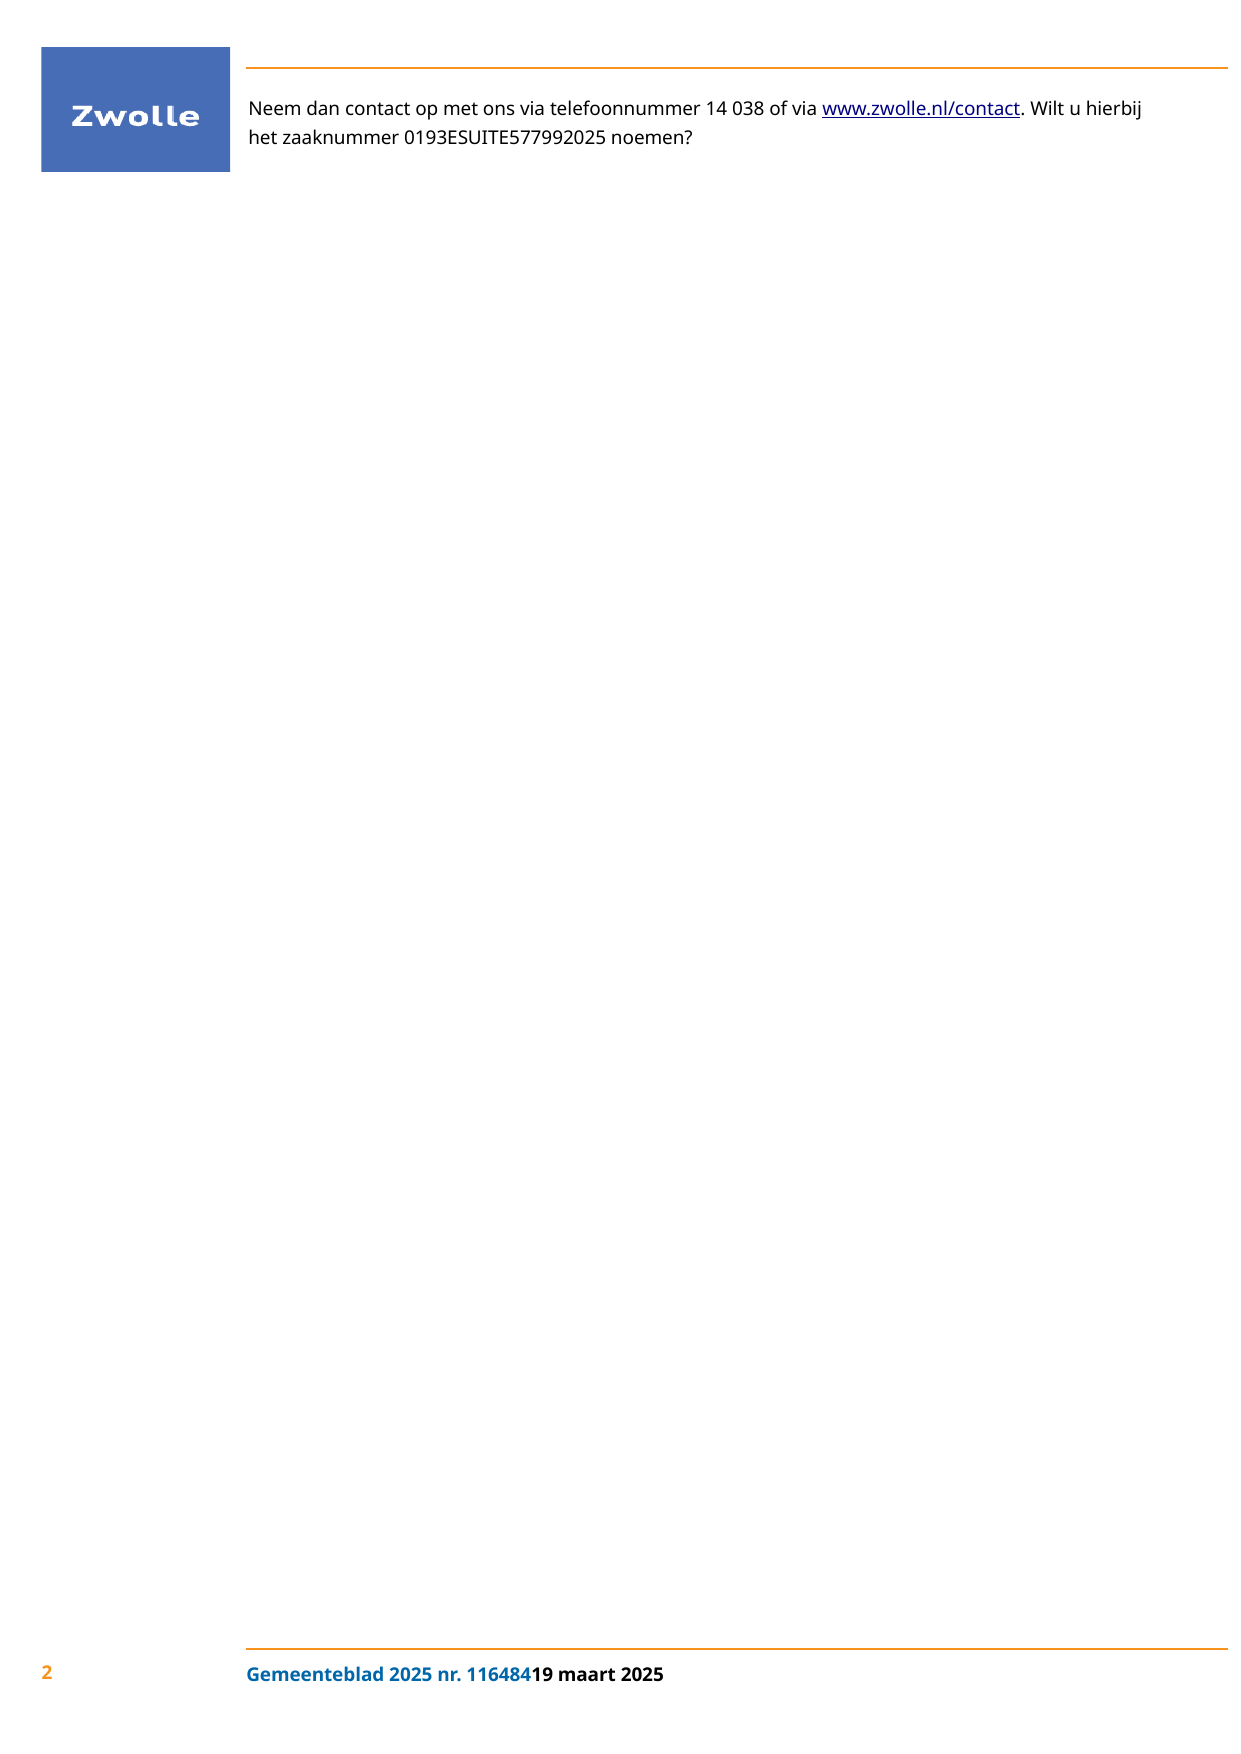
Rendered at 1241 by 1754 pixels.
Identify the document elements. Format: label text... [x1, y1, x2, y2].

text Neem dan contact op met ons via telefoonnummer 14 038 of via www.zwolle.nl/contact. Wilt u hierbij het zaaknummer 0193ESUITE577992025 noemen? [248, 95, 1152, 150]
picture [41, 47, 231, 172]
